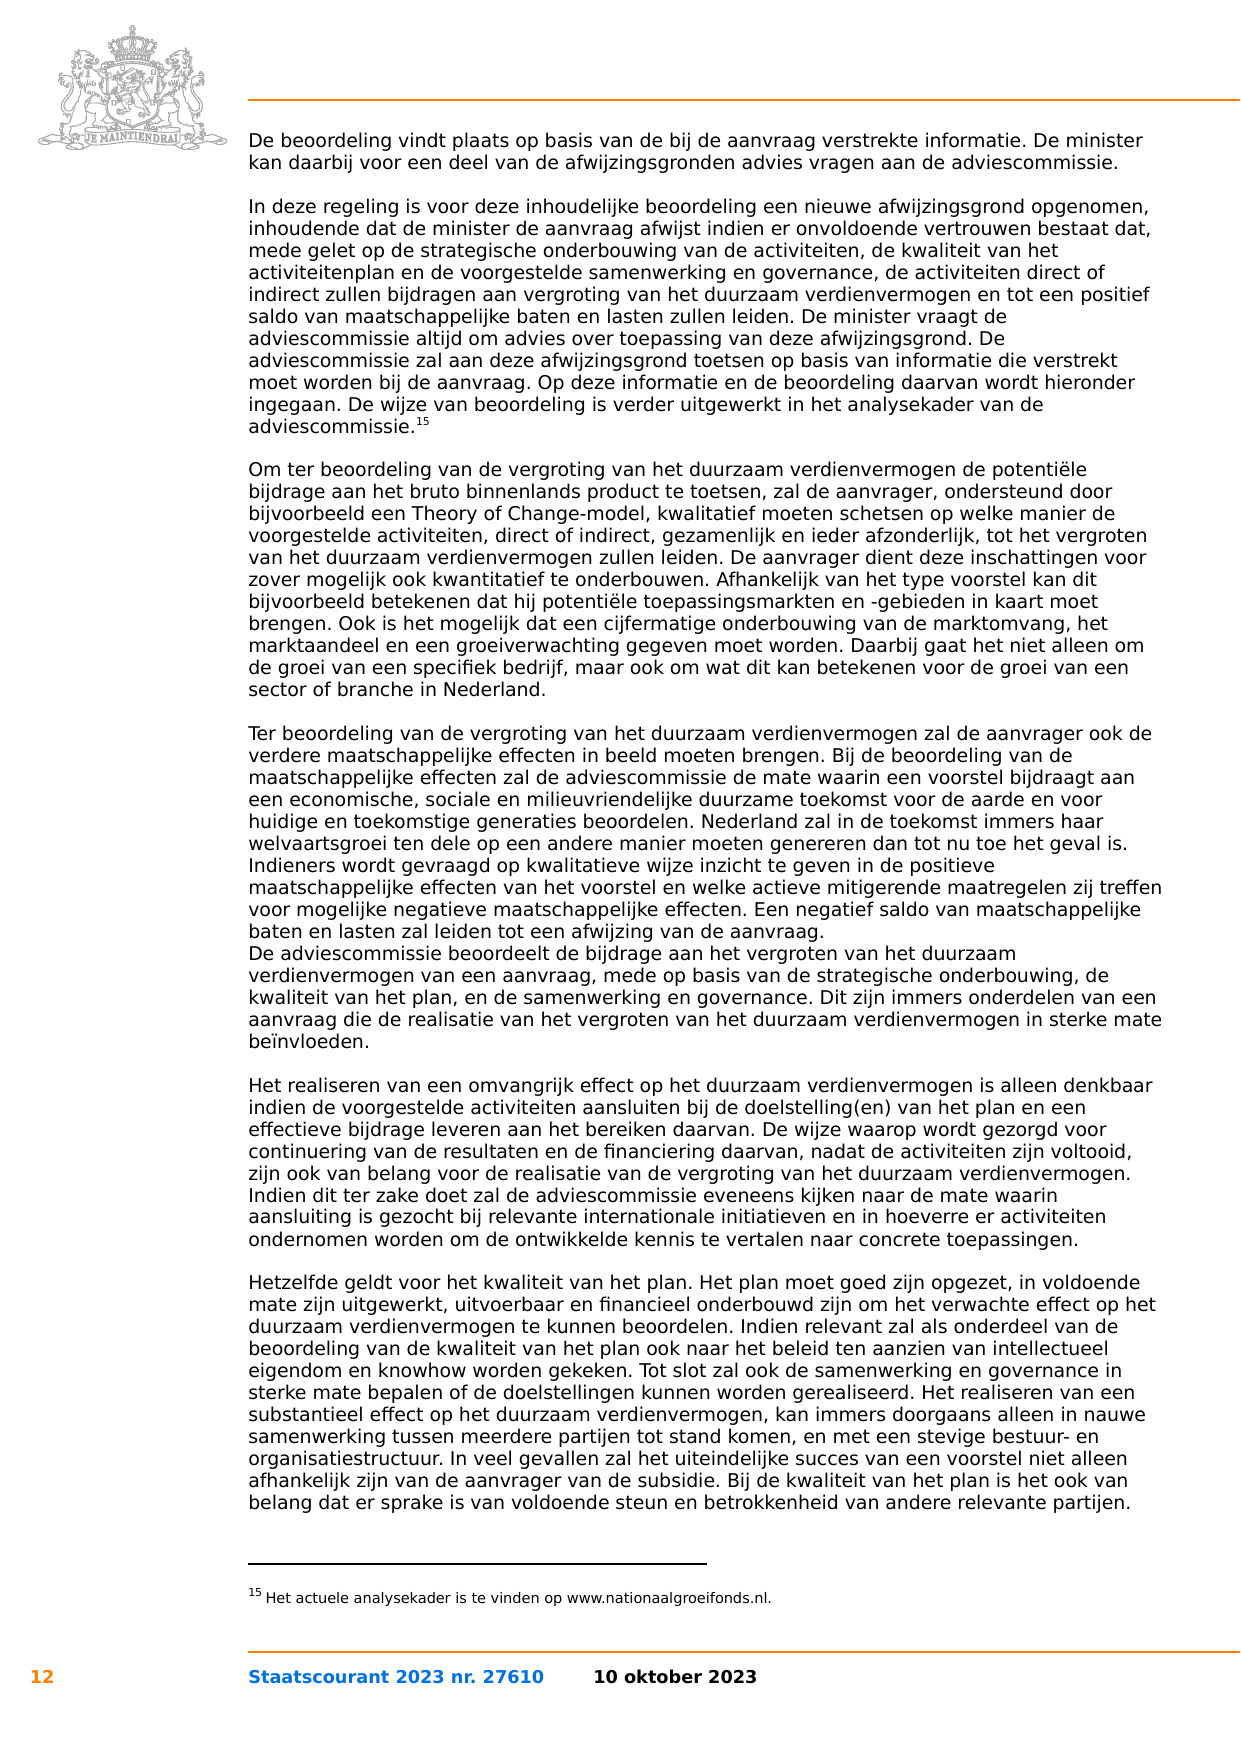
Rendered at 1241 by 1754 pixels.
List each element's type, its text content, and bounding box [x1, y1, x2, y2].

text Het actuele analysekader is te vinden op www.nationaalgroeifonds.nl. [248, 1586, 1163, 1608]
picture [38, 25, 227, 150]
text Ter beoordeling van de vergroting van het duurzaam verdienvermogen zal de aanvrager ook de verdere maatschappelijke effecten in beeld moeten brengen. Bij de beoordeling van de maatschappelijke effecten zal de adviescommissie de mate waarin een voorstel bijdraagt aan een economische, sociale en milieuvriendelijke duurzame toekomst voor de aarde en voor huidige en toekomstige generaties beoordelen. Nederland zal in de toekomst immers haar welvaartsgroei ten dele op een andere manier moeten genereren dan tot nu toe het geval is. Indieners wordt gevraagd op kwalitatieve wijze inzicht te geven in de positieve maatschappelijke effecten van het voorstel en welke actieve mitigerende maatregelen zij treffen voor mogelijke negatieve maatschappelijke effecten. Een negatief saldo van maatschappelijke baten en lasten zal leiden tot een afwijzing van de aanvraag. [248, 723, 1163, 943]
text Hetzelfde geldt voor het kwaliteit van het plan. Het plan moet goed zijn opgezet, in voldoende mate zijn uitgewerkt, uitvoerbaar en financieel onderbouwd zijn om het verwachte effect op het duurzaam verdienvermogen te kunnen beoordelen. Indien relevant zal als onderdeel van de beoordeling van de kwaliteit van het plan ook naar het beleid ten aanzien van intellectueel eigendom en knowhow worden gekeken. Tot slot zal ook de samenwerking en governance in sterke mate bepalen of de doelstellingen kunnen worden gerealiseerd. Het realiseren van een substantieel effect op het duurzaam verdienvermogen, kan immers doorgaans alleen in nauwe samenwerking tussen meerdere partijen tot stand komen, en met een stevige bestuur- en organisatiestructuur. In veel gevallen zal het uiteindelijke succes van een voorstel niet alleen afhankelijk zijn van de aanvrager van de subsidie. Bij de kwaliteit van het plan is het ook van belang dat er sprake is van voldoende steun en betrokkenheid van andere relevante partijen. [248, 1272, 1163, 1514]
text In deze regeling is voor deze inhoudelijke beoordeling een nieuwe afwijzingsgrond opgenomen, inhoudende dat de minister de aanvraag afwijst indien er onvoldoende vertrouwen bestaat dat, mede gelet op de strategische onderbouwing van de activiteiten, de kwaliteit van het activiteitenplan en de voorgestelde samenwerking en governance, de activiteiten direct of indirect zullen bijdragen aan vergroting van het duurzaam verdienvermogen en tot een positief saldo van maatschappelijke baten en lasten zullen leiden. De minister vraagt de adviescommissie altijd om advies over toepassing van deze afwijzingsgrond. De adviescommissie zal aan deze afwijzingsgrond toetsen op basis van informatie die verstrekt moet worden bij de aanvraag. Op deze informatie en de beoordeling daarvan wordt hieronder ingegaan. De wijze van beoordeling is verder uitgewerkt in het analysekader van de adviescommissie. [248, 196, 1163, 437]
text De beoordeling vindt plaats op basis van de bij de aanvraag verstrekte informatie. De minister kan daarbij voor een deel van de afwijzingsgronden advies vragen aan de adviescommissie. [248, 130, 1163, 174]
text Het realiseren van een omvangrijk effect op het duurzaam verdienvermogen is alleen denkbaar indien de voorgestelde activiteiten aansluiten bij de doelstelling(en) van het plan en een effectieve bijdrage leveren aan het bereiken daarvan. De wijze waarop wordt gezorgd voor continuering van de resultaten en de financiering daarvan, nadat de activiteiten zijn voltooid, zijn ook van belang voor de realisatie van de vergroting van het duurzaam verdienvermogen. Indien dit ter zake doet zal de adviescommissie eveneens kijken naar de mate waarin aansluiting is gezocht bij relevante internationale initiatieven en in hoeverre er activiteiten ondernomen worden om de ontwikkelde kennis te vertalen naar concrete toepassingen. [248, 1074, 1163, 1250]
text Om ter beoordeling van de vergroting van het duurzaam verdienvermogen de potentiële bijdrage aan het bruto binnenlands product te toetsen, zal de aanvrager, ondersteund door bijvoorbeeld een Theory of Change-model, kwalitatief moeten schetsen op welke manier de voorgestelde activiteiten, direct of indirect, gezamenlijk en ieder afzonderlijk, tot het vergroten van het duurzaam verdienvermogen zullen leiden. De aanvrager dient deze inschattingen voor zover mogelijk ook kwantitatief te onderbouwen. Afhankelijk van het type voorstel kan dit bijvoorbeeld betekenen dat hij potentiële toepassingsmarkten en -gebieden in kaart moet brengen. Ook is het mogelijk dat een cijfermatige onderbouwing van de marktomvang, het marktaandeel en een groeiverwachting gegeven moet worden. Daarbij gaat het niet alleen om de groei van een specifiek bedrijf, maar ook om wat dit kan betekenen voor de groei van een sector of branche in Nederland. [248, 459, 1163, 701]
text De adviescommissie beoordeelt de bijdrage aan het vergroten van het duurzaam verdienvermogen van een aanvraag, mede op basis van de strategische onderbouwing, de kwaliteit van het plan, en de samenwerking en governance. Dit zijn immers onderdelen van een aanvraag die de realisatie van het vergroten van het duurzaam verdienvermogen in sterke mate beïnvloeden. [248, 943, 1163, 1053]
